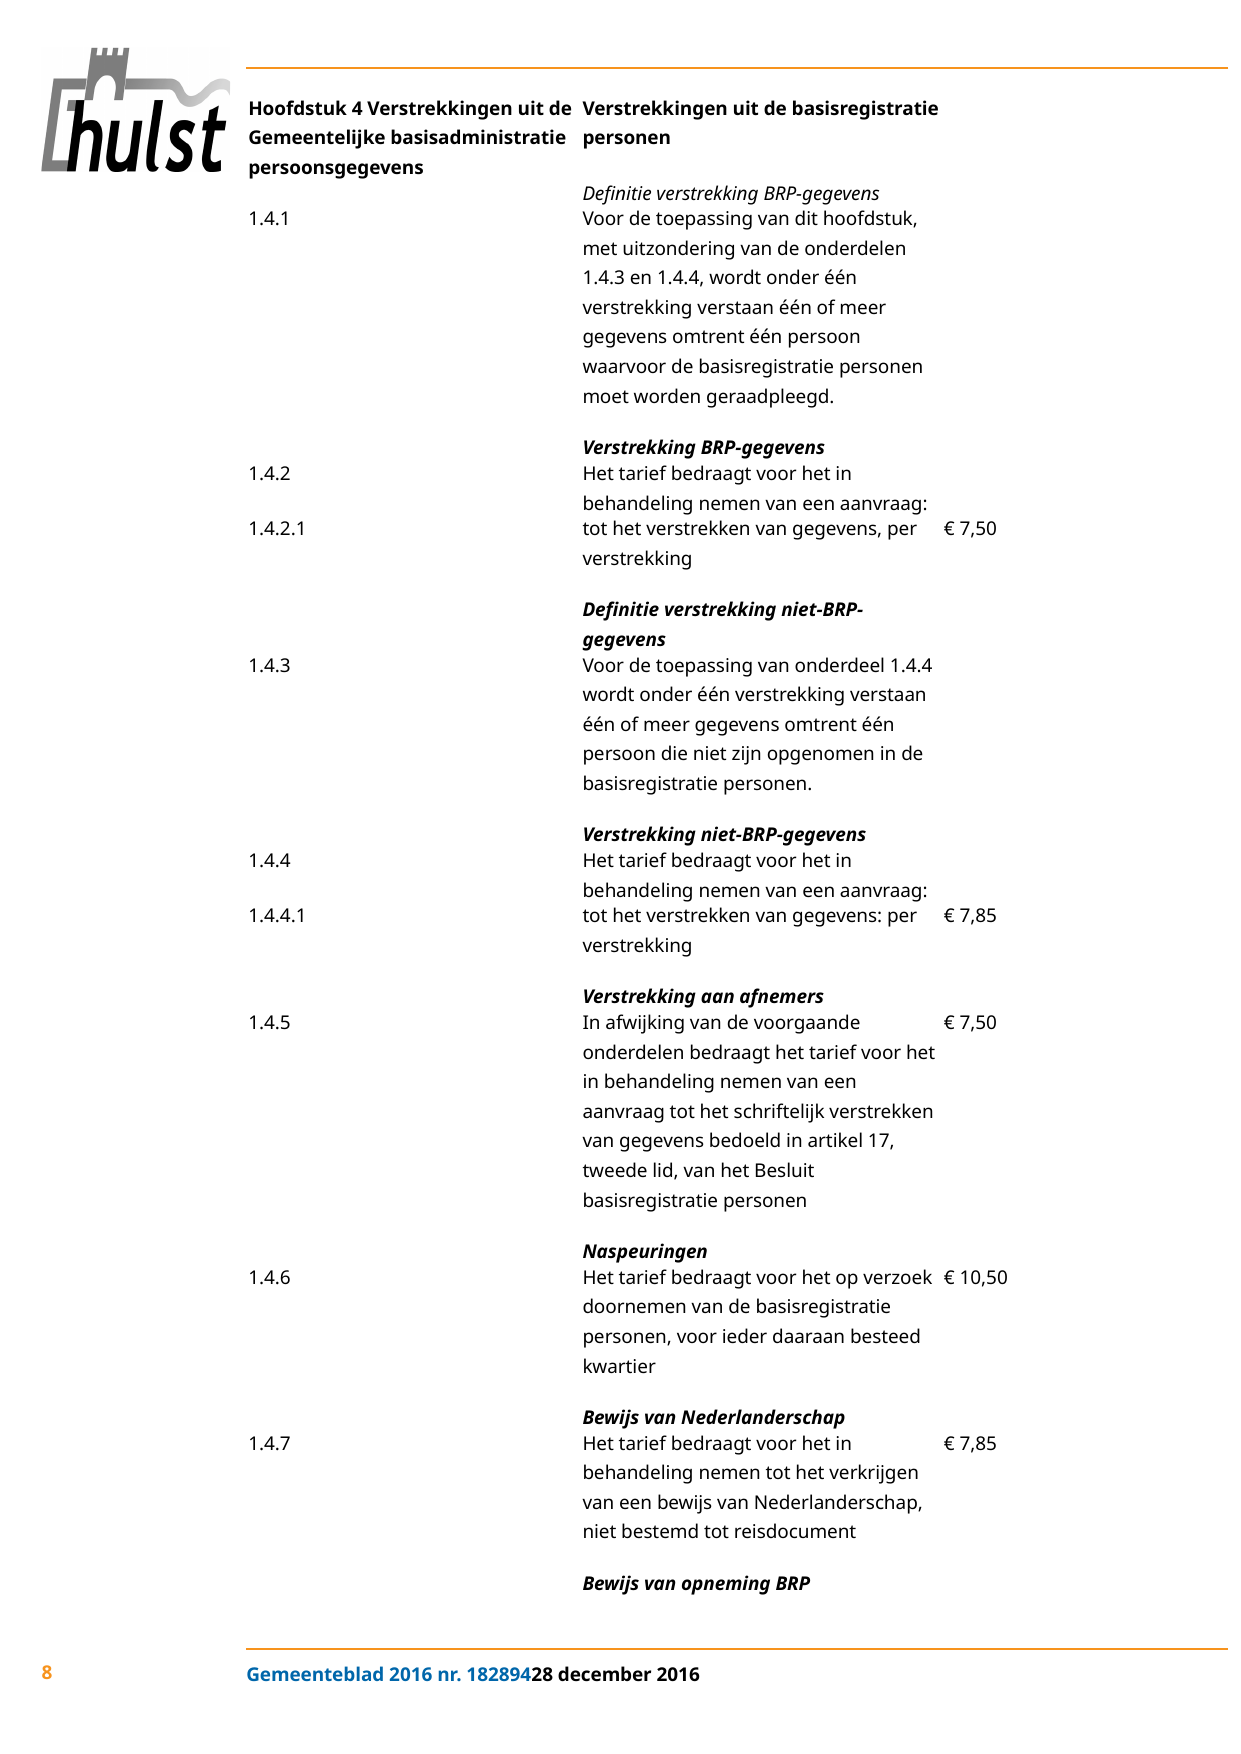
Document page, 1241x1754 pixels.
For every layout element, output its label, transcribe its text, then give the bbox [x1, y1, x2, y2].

table_cell [248, 822, 582, 847]
table_cell [582, 958, 944, 984]
table_cell tot het verstrekken van gegevens, per verstrekking [582, 515, 944, 571]
table_cell [944, 652, 1152, 796]
table_cell Verstrekking BRP-gegevens [582, 434, 944, 460]
table_cell Voor de toepassing van onderdeel 1.4.4 wordt onder één verstrekking verstaan één of meer gegevens omtrent één persoon die niet zijn opgenomen in de basisregistratie personen. [582, 652, 944, 796]
table_cell Het tarief bedraagt voor het in behandeling nemen van een aanvraag: [582, 847, 944, 903]
table_cell [248, 1213, 582, 1238]
table_cell [248, 571, 582, 596]
table_cell Voor de toepassing van dit hoofdstuk, met uitzondering van de onderdelen 1.4.3 en 1.4.4, wordt onder één verstrekking verstaan één of meer gegevens omtrent één persoon waarvoor de basisregistratie personen moet worden geraadpleegd. [582, 205, 944, 409]
table_cell [248, 1404, 582, 1430]
table_cell [944, 1379, 1152, 1404]
table_cell In afwijking van de voorgaande onderdelen bedraagt het tarief voor het in behandeling nemen van een aanvraag tot het schriftelijk verstrekken van gegevens bedoeld in artikel 17, tweede lid, van het Besluit basisregistratie personen [582, 1009, 944, 1213]
table_cell € 10,50 [944, 1264, 1152, 1378]
table_cell [248, 180, 582, 205]
table_cell Definitie verstrekking niet-BRP-gegevens [582, 596, 944, 652]
table_cell [248, 958, 582, 984]
table_cell Het tarief bedraagt voor het op verzoek doornemen van de basisregistratie personen, voor ieder daaraan besteed kwartier [582, 1264, 944, 1378]
table_cell Verstrekking niet-BRP-gegevens [582, 822, 944, 847]
table_cell [944, 460, 1152, 515]
table_cell € 7,85 [944, 903, 1152, 958]
table_cell [944, 180, 1152, 205]
table_cell Hoofdstuk 4 Verstrekkingen uit de Gemeentelijke basisadministratie persoonsgegevens [248, 95, 582, 180]
table_cell 1.4.3 [248, 652, 582, 796]
table_cell [944, 571, 1152, 596]
table_cell [944, 596, 1152, 652]
table_cell [582, 409, 944, 434]
table_cell [248, 984, 582, 1009]
table_cell [944, 95, 1152, 180]
table_cell 1.4.2.1 [248, 515, 582, 571]
table_cell [248, 409, 582, 434]
table_cell [248, 1570, 582, 1596]
table_cell [582, 1545, 944, 1570]
table_cell 1.4.5 [248, 1009, 582, 1213]
table_cell [944, 409, 1152, 434]
table_cell [582, 1379, 944, 1404]
table_cell [944, 1404, 1152, 1430]
table_cell [944, 434, 1152, 460]
table_cell 1.4.4.1 [248, 903, 582, 958]
table_cell Het tarief bedraagt voor het in behandeling nemen van een aanvraag: [582, 460, 944, 515]
table_cell [248, 796, 582, 822]
table_cell tot het verstrekken van gegevens: per verstrekking [582, 903, 944, 958]
table_cell Het tarief bedraagt voor het in behandeling nemen tot het verkrijgen van een bewijs van Nederlanderschap, niet bestemd tot reisdocument [582, 1430, 944, 1544]
table_cell 1.4.6 [248, 1264, 582, 1378]
table_cell Verstrekking aan afnemers [582, 984, 944, 1009]
table_cell [944, 1238, 1152, 1264]
table_cell [944, 1545, 1152, 1570]
table_cell [944, 822, 1152, 847]
table_cell [944, 205, 1152, 409]
table_cell 1.4.1 [248, 205, 582, 409]
table_cell [248, 1379, 582, 1404]
table_cell [582, 1213, 944, 1238]
table_cell € 7,50 [944, 1009, 1152, 1213]
table_cell [944, 1570, 1152, 1596]
table_cell [582, 571, 944, 596]
table_cell 1.4.2 [248, 460, 582, 515]
table_cell € 7,50 [944, 515, 1152, 571]
table_cell [944, 847, 1152, 903]
table_cell Bewijs van opneming BRP [582, 1570, 944, 1596]
table_cell [248, 1238, 582, 1264]
table_cell [248, 434, 582, 460]
table_cell [248, 596, 582, 652]
table_cell € 7,85 [944, 1430, 1152, 1544]
table_cell [248, 1545, 582, 1570]
picture [41, 47, 231, 172]
table_cell Definitie verstrekking BRP-gegevens [582, 180, 944, 205]
table_cell 1.4.7 [248, 1430, 582, 1544]
table_cell Verstrekkingen uit de basisregistratie personen [582, 95, 944, 180]
table_cell [582, 796, 944, 822]
table_cell [944, 1213, 1152, 1238]
table_cell Bewijs van Nederlanderschap [582, 1404, 944, 1430]
table_cell [944, 958, 1152, 984]
table_cell 1.4.4 [248, 847, 582, 903]
table_cell [944, 984, 1152, 1009]
table_cell Naspeuringen [582, 1238, 944, 1264]
table_cell [944, 796, 1152, 822]
